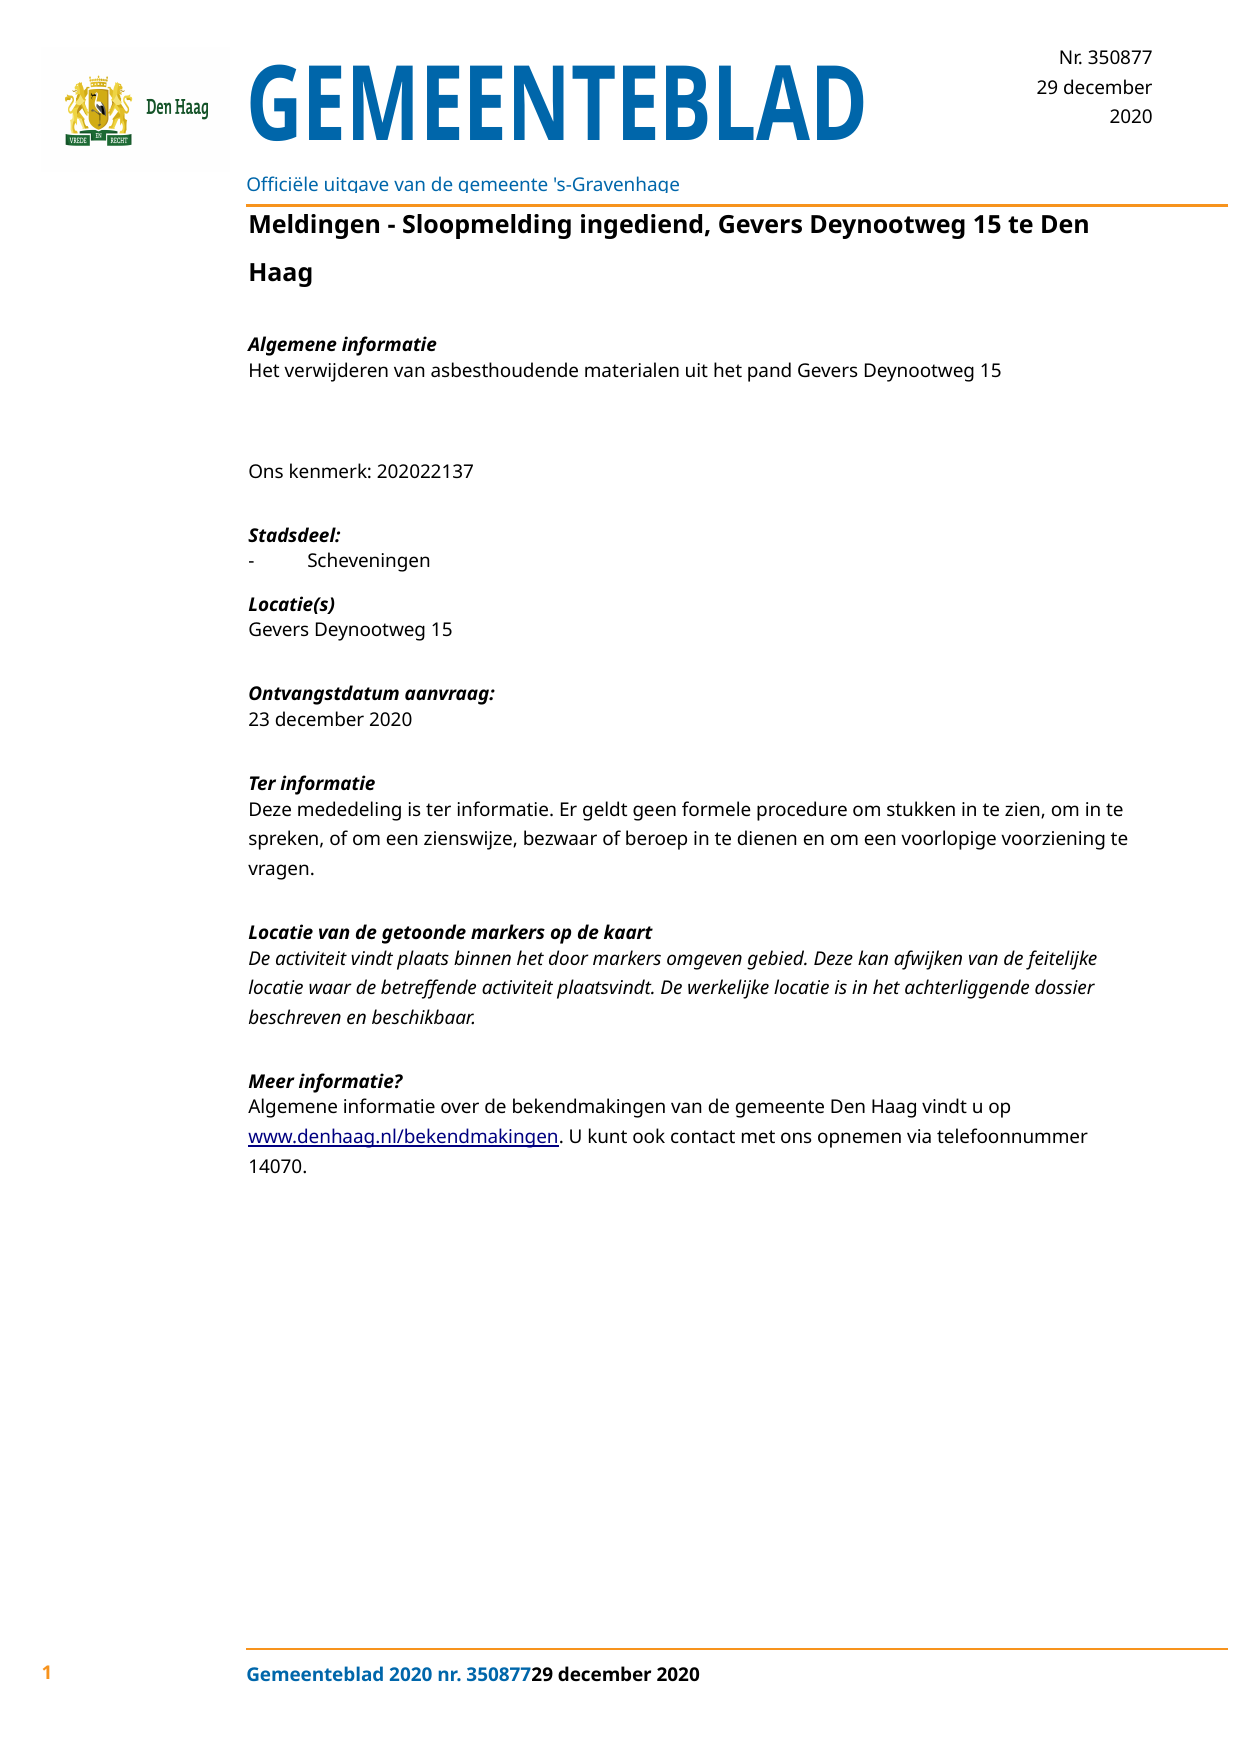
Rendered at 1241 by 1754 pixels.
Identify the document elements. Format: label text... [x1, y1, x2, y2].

text Algemene informatie [248, 331, 1152, 357]
text Algemene informatie over de bekendmakingen van de gemeente Den Haag vindt u op www.denhaag.nl/bekendmakingen. U kunt ook contact met ons opnemen via telefoonnummer 14070. [248, 1094, 1152, 1178]
text Ons kenmerk: 202022137 [248, 458, 1152, 484]
text Het verwijderen van asbesthoudende materialen uit het pand Gevers Deynootweg 15 [248, 357, 1152, 383]
text Deze mededeling is ter informatie. Er geldt geen formele procedure om stukken in te zien, om in te spreken, of om een zienswijze, bezwaar of beroep in te dienen en om een voorlopige voorziening te vragen. [248, 796, 1152, 881]
list Scheveningen [248, 548, 1152, 573]
text 23 december 2020 [248, 706, 1152, 732]
text Stadsdeel: [248, 522, 1152, 548]
text Locatie van de getoonde markers op de kaart [248, 919, 1152, 945]
text Meldingen - Sloopmelding ingediend, Gevers Deynootweg 15 te Den Haag [248, 207, 1152, 288]
text De activiteit vindt plaats binnen het door markers omgeven gebied. Deze kan afwijken van de feitelijke locatie waar de betreffende activiteit plaatsvindt. De werkelijke locatie is in het achterliggende dossier beschreven en beschikbaar. [248, 945, 1152, 1030]
text Ter informatie [248, 770, 1152, 796]
text Locatie(s) [248, 591, 1152, 617]
text Gevers Deynootweg 15 [248, 617, 1152, 642]
text Meer informatie? [248, 1068, 1152, 1094]
text Ontvangstdatum aanvraag: [248, 681, 1152, 706]
picture [41, 47, 231, 172]
